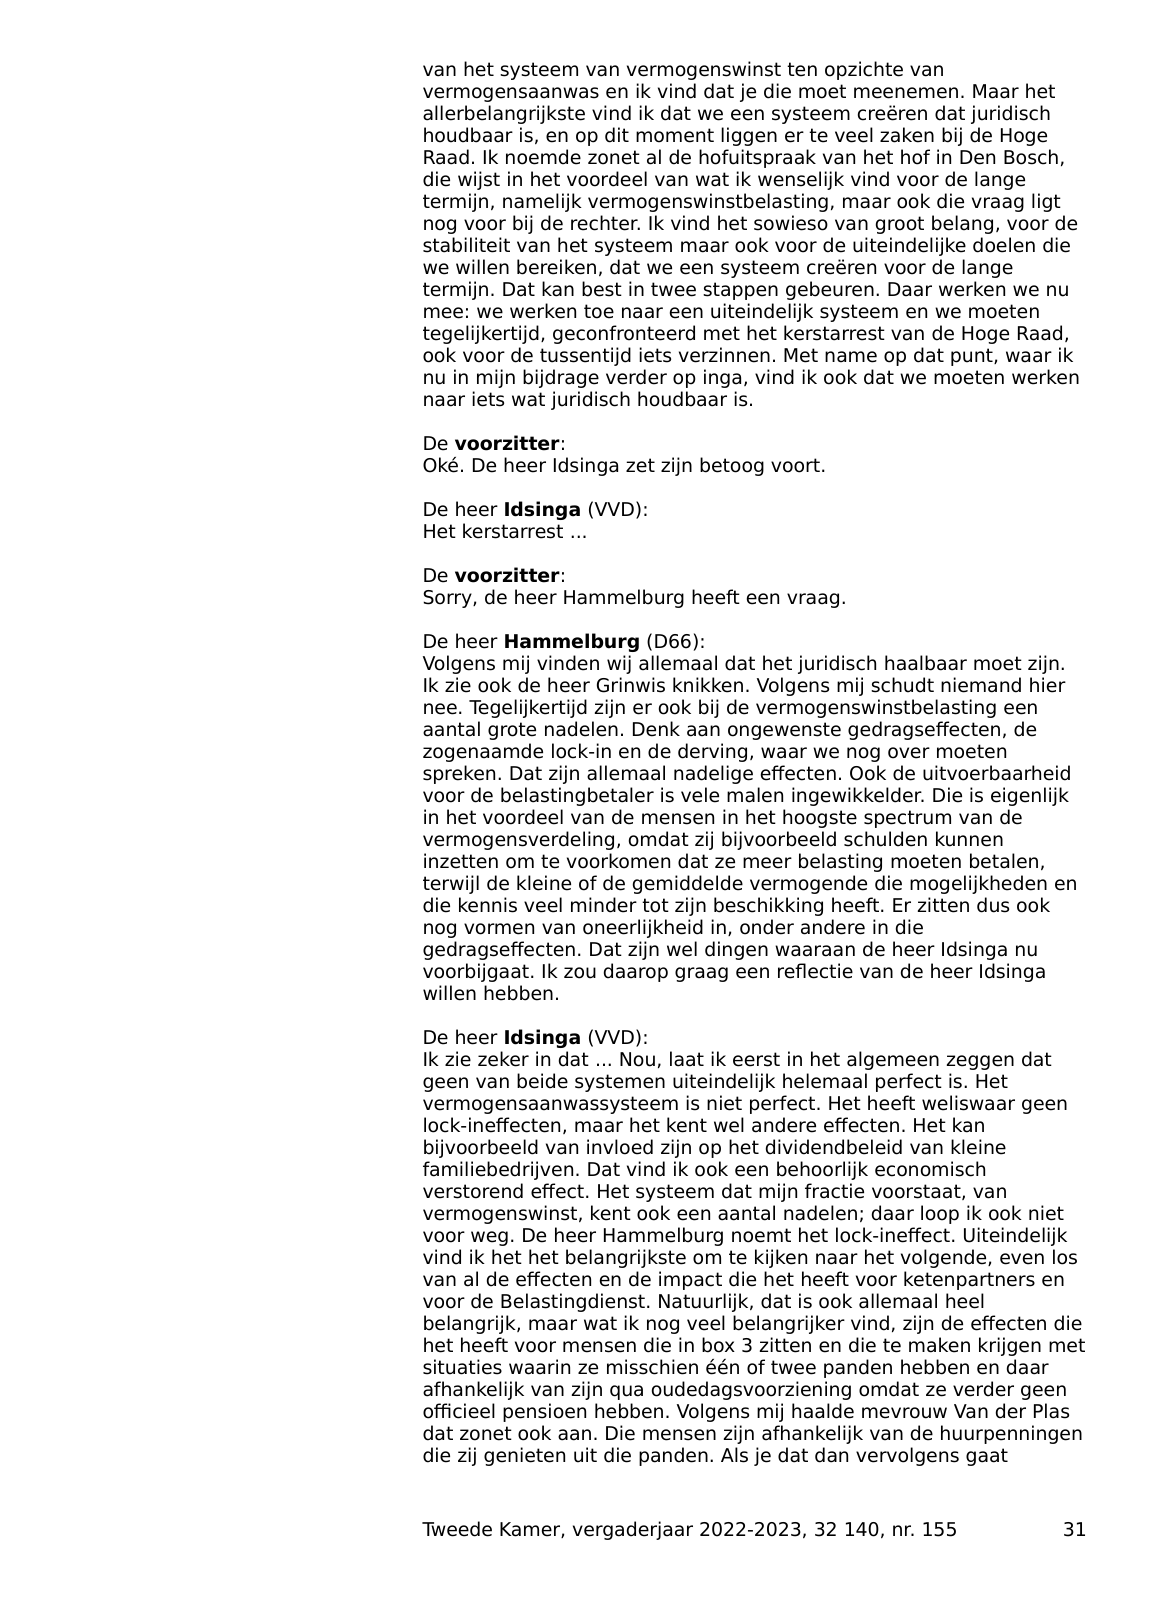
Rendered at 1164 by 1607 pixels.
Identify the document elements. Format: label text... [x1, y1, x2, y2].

text De voorzitter: [422, 565, 1087, 587]
text van het systeem van vermogenswinst ten opzichte van vermogensaanwas en ik vind dat je die moet meenemen. Maar het allerbelangrijkste vind ik dat we een systeem creëren dat juridisch houdbaar is, en op dit moment liggen er te veel zaken bij de Hoge Raad. Ik noemde zonet al de hofuitspraak van het hof in Den Bosch, die wijst in het voordeel van wat ik wenselijk vind voor de lange termijn, namelijk vermogenswinstbelasting, maar ook die vraag ligt nog voor bij de rechter. Ik vind het sowieso van groot belang, voor de stabiliteit van het systeem maar ook voor de uiteindelijke doelen die we willen bereiken, dat we een systeem creëren voor de lange termijn. Dat kan best in twee stappen gebeuren. Daar werken we nu mee: we werken toe naar een uiteindelijk systeem en we moeten tegelijkertijd, geconfronteerd met het kerstarrest van de Hoge Raad, ook voor de tussentijd iets verzinnen. Met name op dat punt, waar ik nu in mijn bijdrage verder op inga, vind ik ook dat we moeten werken naar iets wat juridisch houdbaar is. [422, 59, 1087, 411]
text Ik zie zeker in dat ... Nou, laat ik eerst in het algemeen zeggen dat geen van beide systemen uiteindelijk helemaal perfect is. Het vermogensaanwassysteem is niet perfect. Het heeft weliswaar geen lock-ineffecten, maar het kent wel andere effecten. Het kan bijvoorbeeld van invloed zijn op het dividendbeleid van kleine familiebedrijven. Dat vind ik ook een behoorlijk economisch verstorend effect. Het systeem dat mijn fractie voorstaat, van vermogenswinst, kent ook een aantal nadelen; daar loop ik ook niet voor weg. De heer Hammelburg noemt het lock-ineffect. Uiteindelijk vind ik het het belangrijkste om te kijken naar het volgende, even los van al de effecten en de impact die het heeft voor ketenpartners en voor de Belastingdienst. Natuurlijk, dat is ook allemaal heel belangrijk, maar wat ik nog veel belangrijker vind, zijn de effecten die het heeft voor mensen die in box 3 zitten en die te maken krijgen met situaties waarin ze misschien één of twee panden hebben en daar afhankelijk van zijn qua oudedagsvoorziening omdat ze verder geen officieel pensioen hebben. Volgens mij haalde mevrouw Van der Plas dat zonet ook aan. Die mensen zijn afhankelijk van de huurpenningen die zij genieten uit die panden. Als je dat dan vervolgens gaat [422, 1049, 1087, 1467]
text Sorry, de heer Hammelburg heeft een vraag. [422, 587, 1087, 609]
text De heer Idsinga (VVD): [422, 499, 1087, 521]
text Het kerstarrest ... [422, 521, 1087, 543]
text De heer Hammelburg (D66): [422, 631, 1087, 653]
text Volgens mij vinden wij allemaal dat het juridisch haalbaar moet zijn. Ik zie ook de heer Grinwis knikken. Volgens mij schudt niemand hier nee. Tegelijkertijd zijn er ook bij de vermogenswinstbelasting een aantal grote nadelen. Denk aan ongewenste gedragseffecten, de zogenaamde lock-in en de derving, waar we nog over moeten spreken. Dat zijn allemaal nadelige effecten. Ook de uitvoerbaarheid voor de belastingbetaler is vele malen ingewikkelder. Die is eigenlijk in het voordeel van de mensen in het hoogste spectrum van de vermogensverdeling, omdat zij bijvoorbeeld schulden kunnen inzetten om te voorkomen dat ze meer belasting moeten betalen, terwijl de kleine of de gemiddelde vermogende die mogelijkheden en die kennis veel minder tot zijn beschikking heeft. Er zitten dus ook nog vormen van oneerlijkheid in, onder andere in die gedragseffecten. Dat zijn wel dingen waaraan de heer Idsinga nu voorbijgaat. Ik zou daarop graag een reflectie van de heer Idsinga willen hebben. [422, 653, 1087, 1005]
text De heer Idsinga (VVD): [422, 1027, 1087, 1049]
text De voorzitter: [422, 433, 1087, 455]
text Oké. De heer Idsinga zet zijn betoog voort. [422, 455, 1087, 477]
